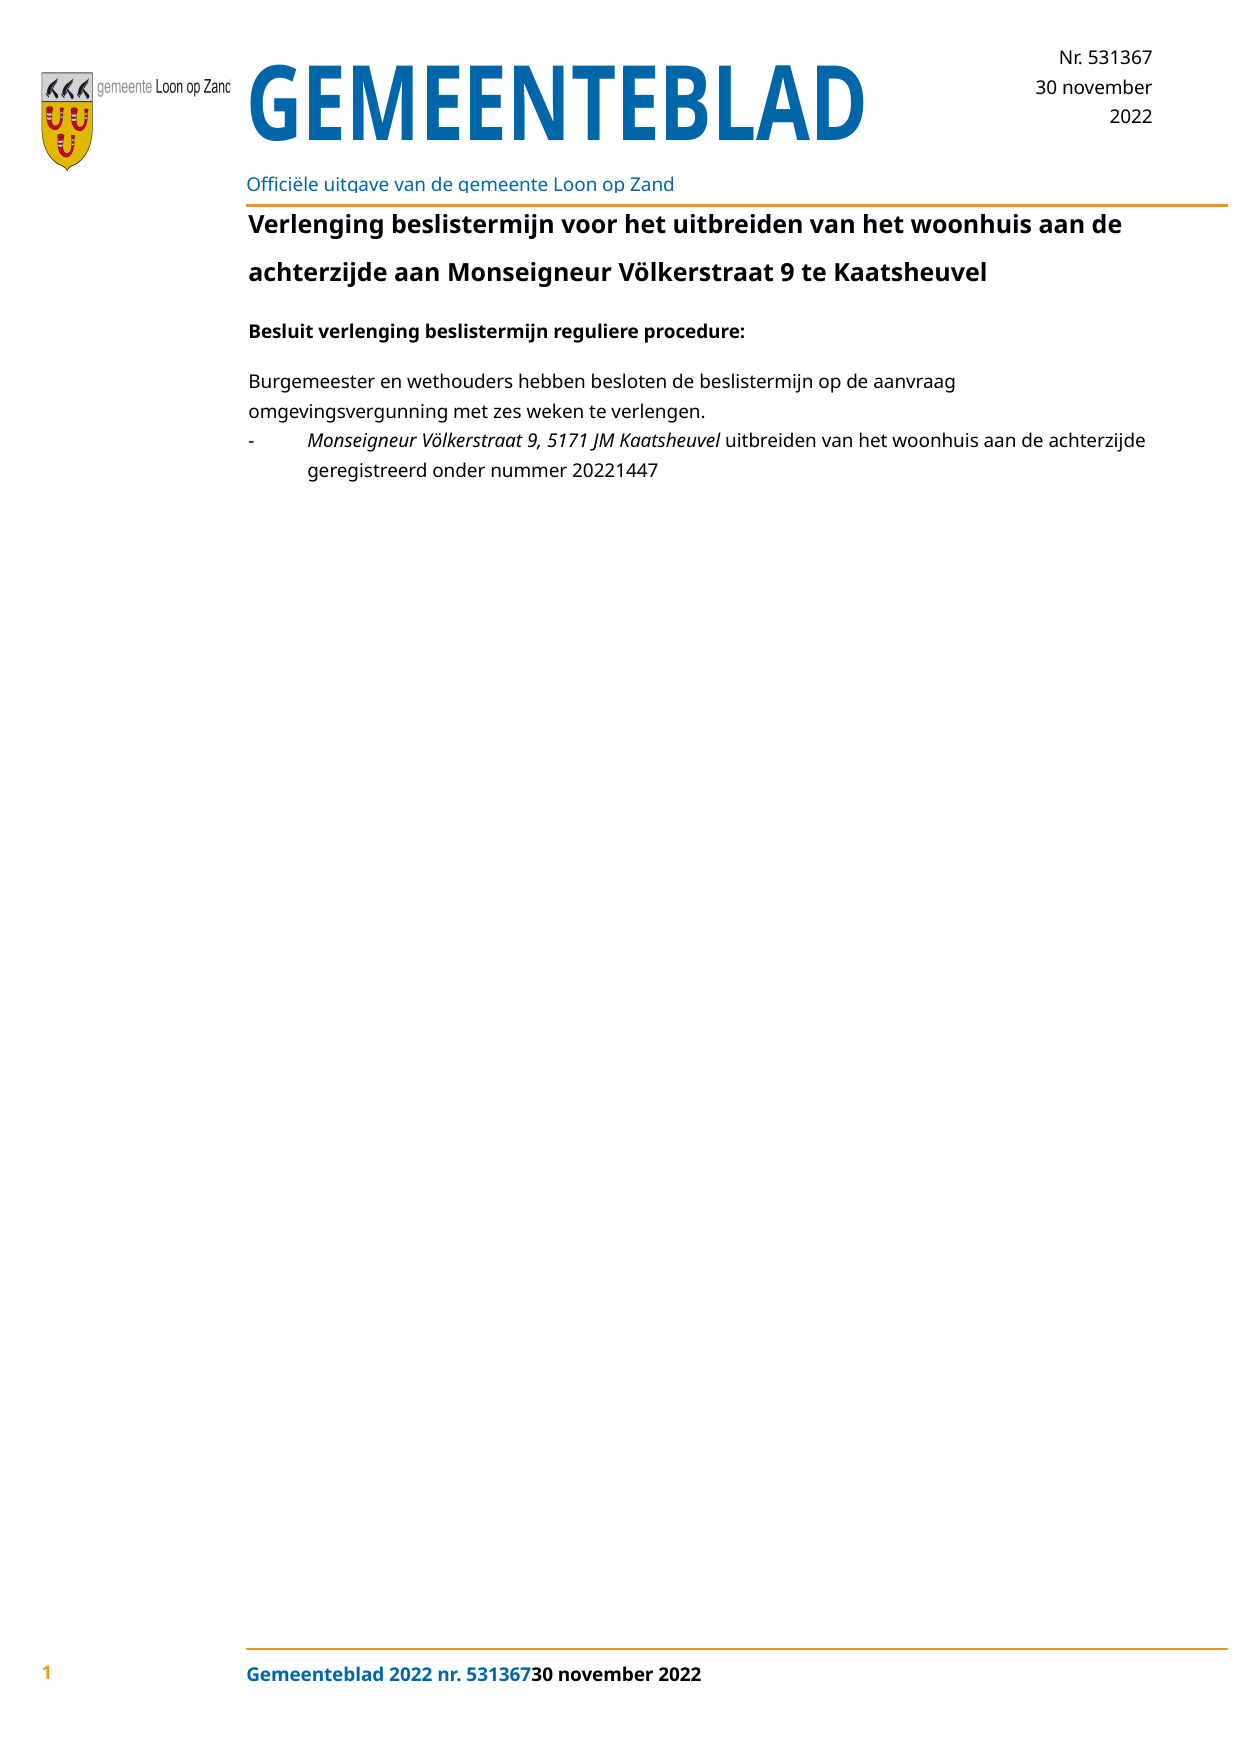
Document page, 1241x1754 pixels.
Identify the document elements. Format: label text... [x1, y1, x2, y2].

picture [41, 47, 231, 172]
list Monseigneur Völkerstraat 9, 5171 JM Kaatsheuvel uitbreiden van het woonhuis aan de achterzijde geregistreerd onder nummer 20221447 [248, 427, 1152, 483]
text Besluit verlenging beslistermijn reguliere procedure: [248, 318, 1152, 344]
text Burgemeester en wethouders hebben besloten de beslistermijn op de aanvraag omgevingsvergunning met zes weken te verlengen. [248, 368, 1152, 424]
text Verlenging beslistermijn voor het uitbreiden van het woonhuis aan de achterzijde aan Monseigneur Völkerstraat 9 te Kaatsheuvel [248, 207, 1152, 288]
